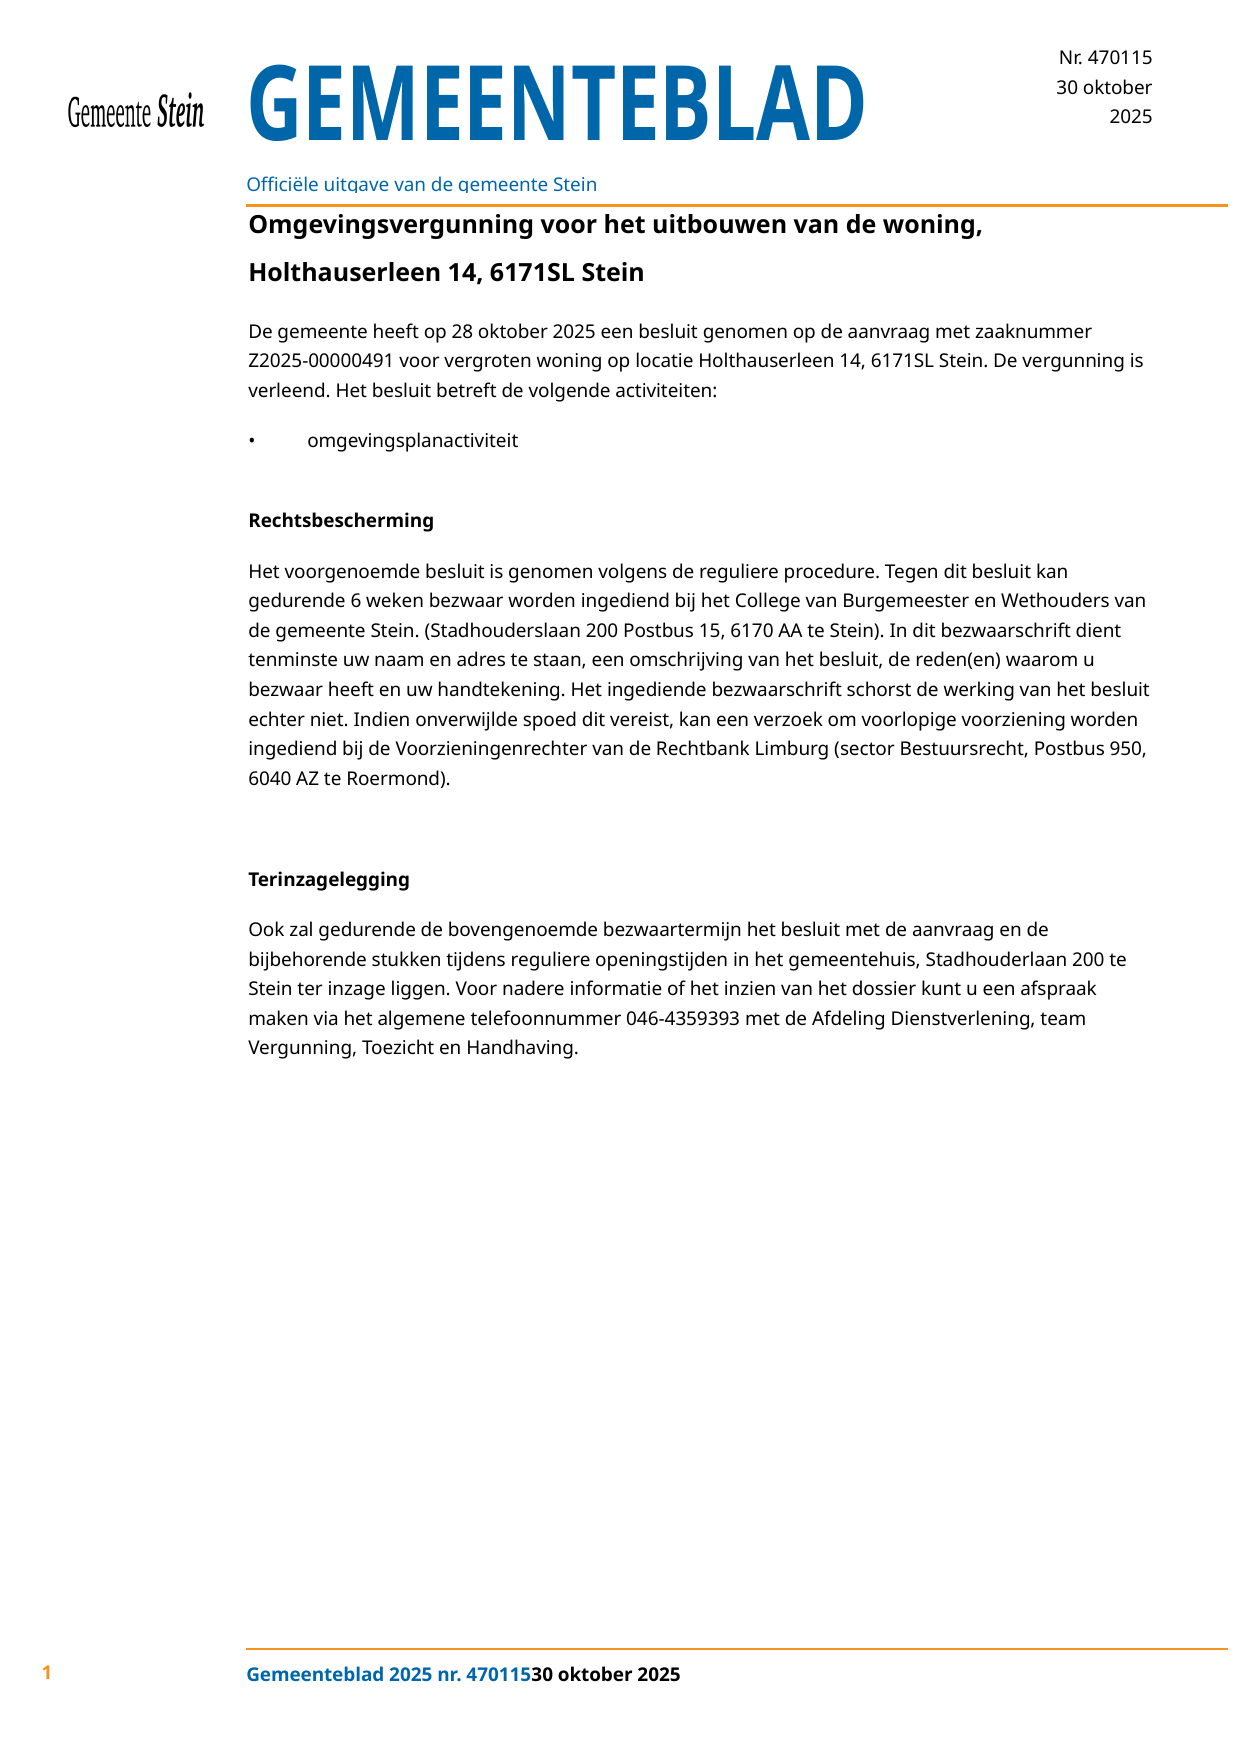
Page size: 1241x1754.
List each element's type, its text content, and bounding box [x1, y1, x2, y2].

text Rechtsbescherming [248, 507, 1152, 533]
text Terinzagelegging [248, 866, 1152, 892]
list omgevingsplanactiviteit [248, 427, 1152, 453]
text Het voorgenoemde besluit is genomen volgens de reguliere procedure. Tegen dit besluit kan gedurende 6 weken bezwaar worden ingediend bij het College van Burgemeester en Wethouders van de gemeente Stein. (Stadhouderslaan 200 Postbus 15, 6170 AA te Stein). In dit bezwaarschrift dient tenminste uw naam en adres te staan, een omschrijving van het besluit, de reden(en) waarom u bezwaar heeft en uw handtekening. Het ingediende bezwaarschrift schorst de werking van het besluit echter niet. Indien onverwijlde spoed dit vereist, kan een verzoek om voorlopige voorziening worden ingediend bij de Voorzieningenrechter van de Rechtbank Limburg (sector Bestuursrecht, Postbus 950, 6040 AZ te Roermond). [248, 558, 1152, 791]
text Ook zal gedurende de bovengenoemde bezwaartermijn het besluit met de aanvraag en de bijbehorende stukken tijdens reguliere openingstijden in het gemeentehuis, Stadhouderlaan 200 te Stein ter inzage liggen. Voor nadere informatie of het inzien van het dossier kunt u een afspraak maken via het algemene telefoonnummer 046-4359393 met de Afdeling Dienstverlening, team Vergunning, Toezicht en Handhaving. [248, 916, 1152, 1060]
text De gemeente heeft op 28 oktober 2025 een besluit genomen op de aanvraag met zaaknummer Z2025-00000491 voor vergroten woning op locatie Holthauserleen 14, 6171SL Stein. De vergunning is verleend. Het besluit betreft de volgende activiteiten: [248, 318, 1152, 403]
text Omgevingsvergunning voor het uitbouwen van de woning, Holthauserleen 14, 6171SL Stein [248, 207, 1152, 288]
picture [41, 47, 231, 172]
